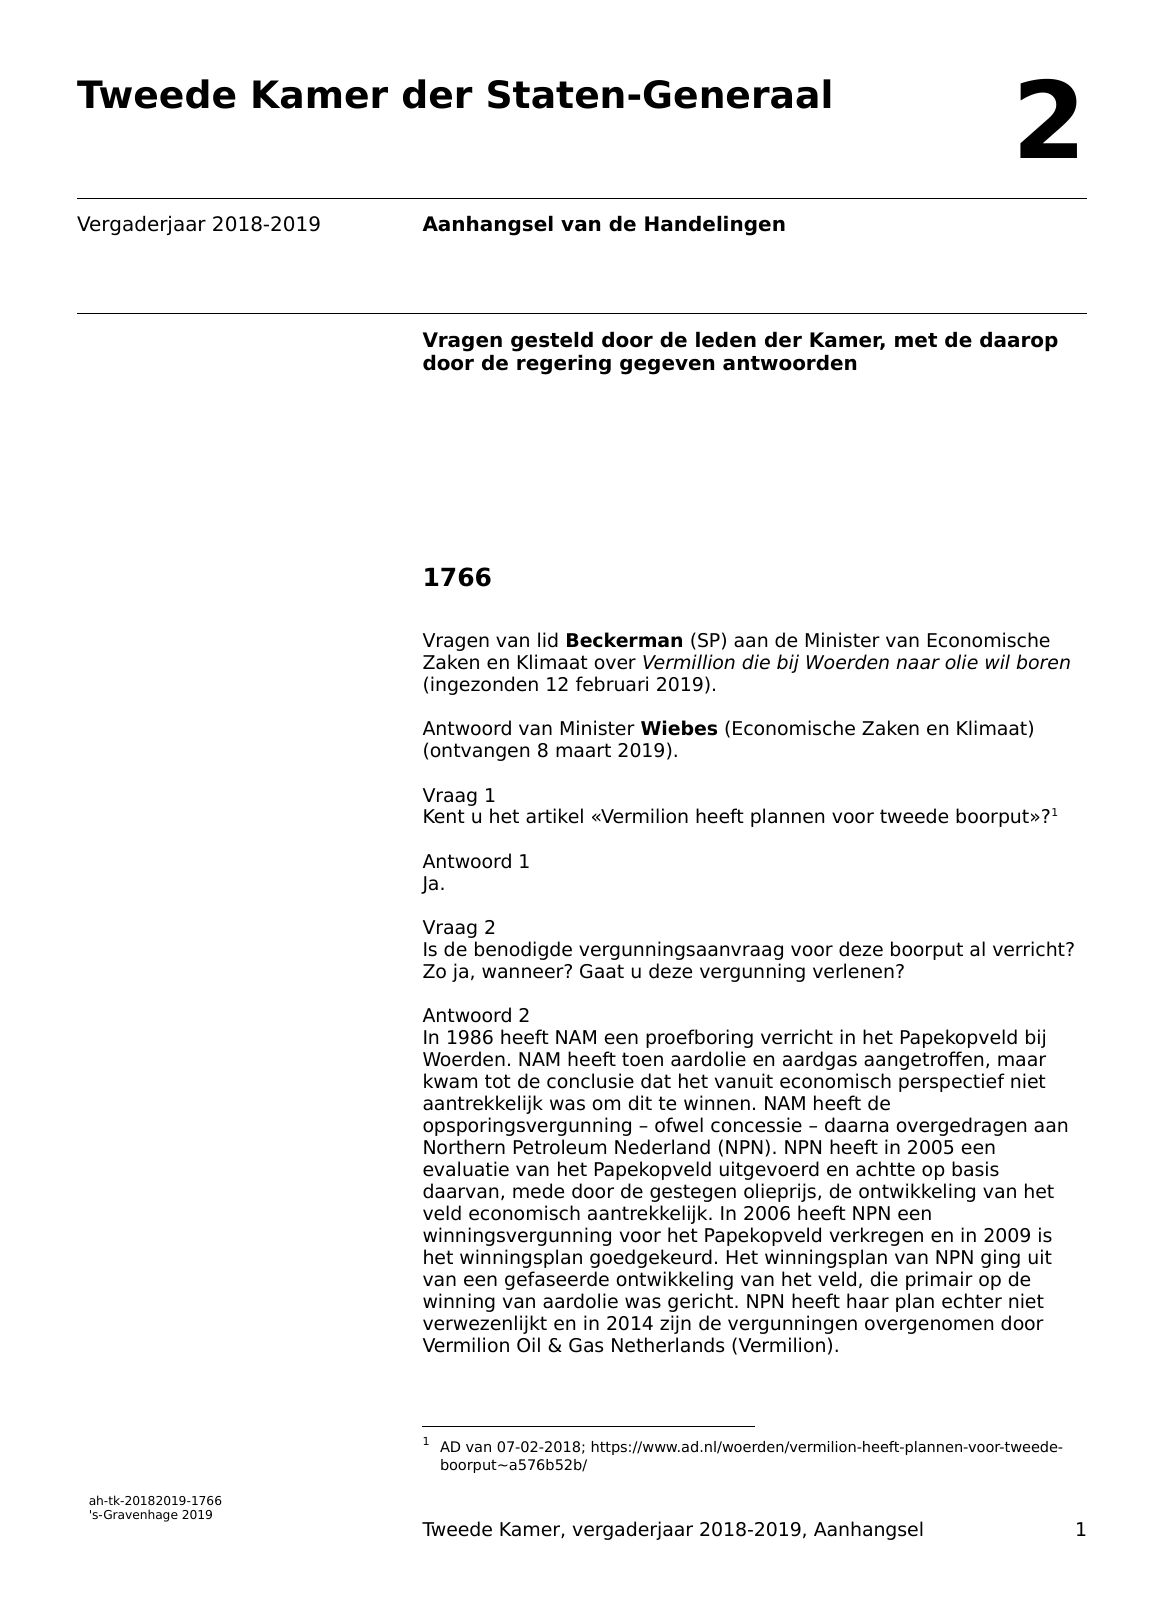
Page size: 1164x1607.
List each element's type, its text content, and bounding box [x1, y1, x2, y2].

table_header Tweede Kamer der Staten-Generaal [77, 59, 886, 198]
text Antwoord 1 [422, 851, 1087, 873]
text Vraag 2 [422, 917, 1087, 939]
table_cell Vergaderjaar 2018-2019 [77, 199, 422, 313]
text ah-tk-20182019-1766 [88, 1494, 323, 1508]
text AD van 07-02-2018; https://www.ad.nl/woerden/vermilion-heeft-plannen-voor-tweede-boorput~a576b52b/ [422, 1435, 1087, 1474]
text Is de benodigde vergunningsaanvraag voor deze boorput al verricht? Zo ja, wanneer? Gaat u deze vergunning verlenen? [422, 939, 1087, 983]
table_cell [77, 314, 422, 375]
text Vragen van lid Beckerman (SP) aan de Minister van Economische Zaken en Klimaat over Vermillion die bij Woerden naar olie wil boren (ingezonden 12 februari 2019). [422, 630, 1087, 696]
text In 1986 heeft NAM een proefboring verricht in het Papekopveld bij Woerden. NAM heeft toen aardolie en aardgas aangetroffen, maar kwam tot de conclusie dat het vanuit economisch perspectief niet aantrekkelijk was om dit te winnen. NAM heeft de opsporingsvergunning – ofwel concessie – daarna overgedragen aan Northern Petroleum Nederland (NPN). NPN heeft in 2005 een evaluatie van het Papekopveld uitgevoerd en achtte op basis daarvan, mede door de gestegen olieprijs, de ontwikkeling van het veld economisch aantrekkelijk. In 2006 heeft NPN een winningsvergunning voor het Papekopveld verkregen en in 2009 is het winningsplan goedgekeurd. Het winningsplan van NPN ging uit van een gefaseerde ontwikkeling van het veld, die primair op de winning van aardolie was gericht. NPN heeft haar plan echter niet verwezenlijkt en in 2014 zijn de vergunningen overgenomen door Vermilion Oil & Gas Netherlands (Vermilion). [422, 1027, 1087, 1357]
table_cell Vragen gesteld door de leden der Kamer, met de daarop door de regering gegeven antwoorden [422, 314, 1087, 375]
text Antwoord 2 [422, 1005, 1087, 1027]
text Vraag 1 [422, 784, 1087, 806]
table_header 2 [886, 59, 1087, 198]
text 's-Gravenhage 2019 [88, 1508, 323, 1522]
text Antwoord van Minister Wiebes (Economische Zaken en Klimaat) (ontvangen 8 maart 2019). [422, 718, 1087, 762]
text Kent u het artikel «Vermilion heeft plannen voor tweede boorput»? [422, 806, 1087, 828]
table_cell Aanhangsel van de Handelingen [422, 199, 1087, 313]
text 1766 [422, 563, 1087, 592]
text Ja. [422, 873, 1087, 894]
